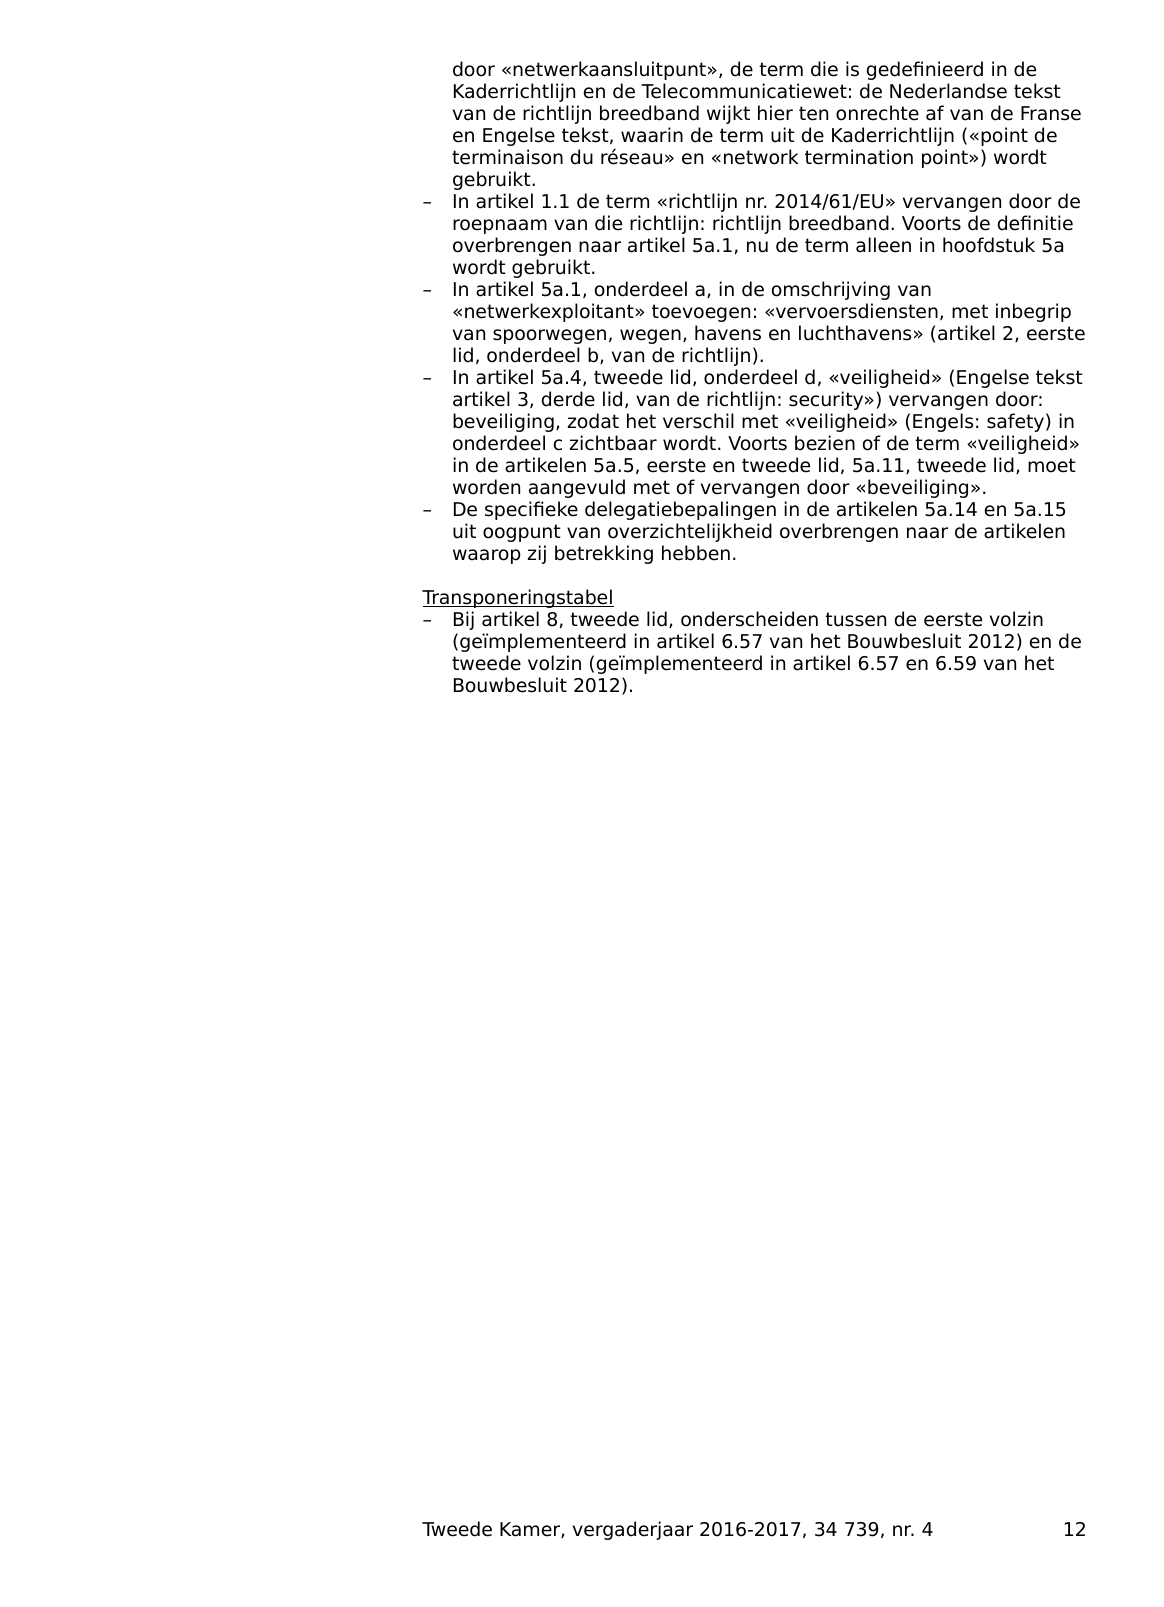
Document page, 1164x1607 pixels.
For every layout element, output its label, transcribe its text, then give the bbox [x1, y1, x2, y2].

text door «netwerkaansluitpunt», de term die is gedefinieerd in de Kaderrichtlijn en de Telecommunicatiewet: de Nederlandse tekst van de richtlijn breedband wijkt hier ten onrechte af van de Franse en Engelse tekst, waarin de term uit de Kaderrichtlijn («point de terminaison du réseau» en «network termination point») wordt gebruikt. [422, 59, 1087, 191]
text – In artikel 5a.1, onderdeel a, in de omschrijving van «netwerkexploitant» toevoegen: «vervoersdiensten, met inbegrip van spoorwegen, wegen, havens en luchthavens» (artikel 2, eerste lid, onderdeel b, van de richtlijn). [422, 279, 1087, 367]
text – In artikel 5a.4, tweede lid, onderdeel d, «veiligheid» (Engelse tekst artikel 3, derde lid, van de richtlijn: security») vervangen door: beveiliging, zodat het verschil met «veiligheid» (Engels: safety) in onderdeel c zichtbaar wordt. Voorts bezien of de term «veiligheid» in de artikelen 5a.5, eerste en tweede lid, 5a.11, tweede lid, moet worden aangevuld met of vervangen door «beveiliging». [422, 367, 1087, 499]
text – De specifieke delegatiebepalingen in de artikelen 5a.14 en 5a.15 uit oogpunt van overzichtelijkheid overbrengen naar de artikelen waarop zij betrekking hebben. [422, 499, 1087, 564]
text – In artikel 1.1 de term «richtlijn nr. 2014/61/EU» vervangen door de roepnaam van die richtlijn: richtlijn breedband. Voorts de definitie overbrengen naar artikel 5a.1, nu de term alleen in hoofdstuk 5a wordt gebruikt. [422, 191, 1087, 279]
subtitle Transponeringstabel [422, 587, 1087, 609]
text – Bij artikel 8, tweede lid, onderscheiden tussen de eerste volzin (geïmplementeerd in artikel 6.57 van het Bouwbesluit 2012) en de tweede volzin (geïmplementeerd in artikel 6.57 en 6.59 van het Bouwbesluit 2012). [422, 609, 1087, 697]
